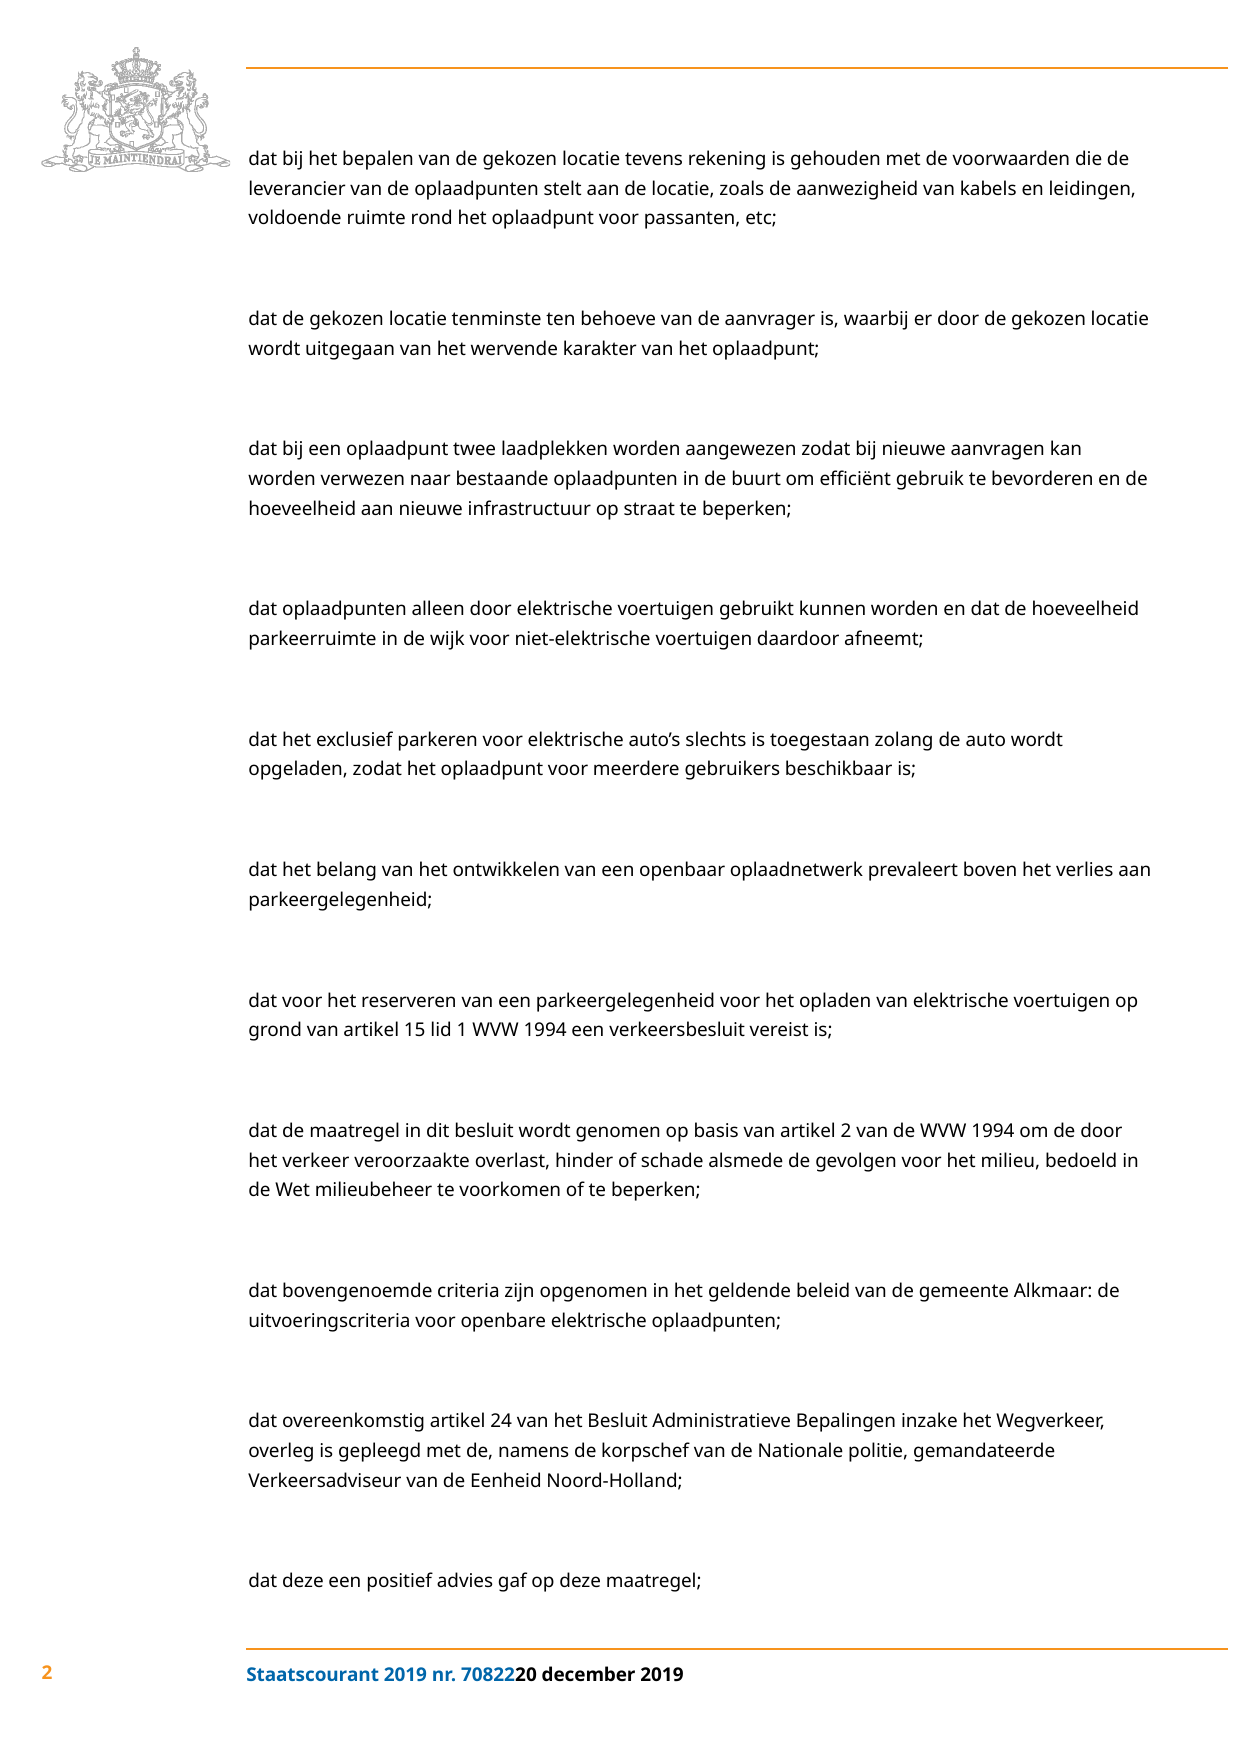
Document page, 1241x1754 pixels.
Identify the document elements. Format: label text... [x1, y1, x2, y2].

text dat oplaadpunten alleen door elektrische voertuigen gebruikt kunnen worden en dat de hoeveelheid parkeerruimte in de wijk voor niet-elektrische voertuigen daardoor afneemt; [248, 596, 1152, 651]
text dat voor het reserveren van een parkeergelegenheid voor het opladen van elektrische voertuigen op grond van artikel 15 lid 1 WVW 1994 een verkeersbesluit vereist is; [248, 987, 1152, 1042]
text dat bij het bepalen van de gekozen locatie tevens rekening is gehouden met de voorwaarden die de leverancier van de oplaadpunten stelt aan de locatie, zoals de aanwezigheid van kabels en leidingen, voldoende ruimte rond het oplaadpunt voor passanten, etc; [248, 145, 1152, 230]
text dat het exclusief parkeren voor elektrische auto’s slechts is toegestaan zolang de auto wordt opgeladen, zodat het oplaadpunt voor meerdere gebruikers beschikbaar is; [248, 726, 1152, 781]
text dat de maatregel in dit besluit wordt genomen op basis van artikel 2 van de WVW 1994 om de door het verkeer veroorzaakte overlast, hinder of schade alsmede de gevolgen voor het milieu, bedoeld in de Wet milieubeheer te voorkomen of te beperken; [248, 1117, 1152, 1202]
text dat bij een oplaadpunt twee laadplekken worden aangewezen zodat bij nieuwe aanvragen kan worden verwezen naar bestaande oplaadpunten in de buurt om efficiënt gebruik te bevorderen en de hoeveelheid aan nieuwe infrastructuur op straat te beperken; [248, 436, 1152, 521]
picture [41, 47, 231, 172]
text dat het belang van het ontwikkelen van een openbaar oplaadnetwerk prevaleert boven het verlies aan parkeergelegenheid; [248, 856, 1152, 912]
text dat overeenkomstig artikel 24 van het Besluit Administratieve Bepalingen inzake het Wegverkeer, overleg is gepleegd met de, namens de korpschef van de Nationale politie, gemandateerde Verkeersadviseur van de Eenheid Noord-Holland; [248, 1408, 1152, 1493]
text dat bovengenoemde criteria zijn opgenomen in het geldende beleid van de gemeente Alkmaar: de uitvoeringscriteria voor openbare elektrische oplaadpunten; [248, 1277, 1152, 1333]
text dat de gekozen locatie tenminste ten behoeve van de aanvrager is, waarbij er door de gekozen locatie wordt uitgegaan van het wervende karakter van het oplaadpunt; [248, 305, 1152, 361]
text dat deze een positief advies gaf op deze maatregel; [248, 1568, 1152, 1593]
